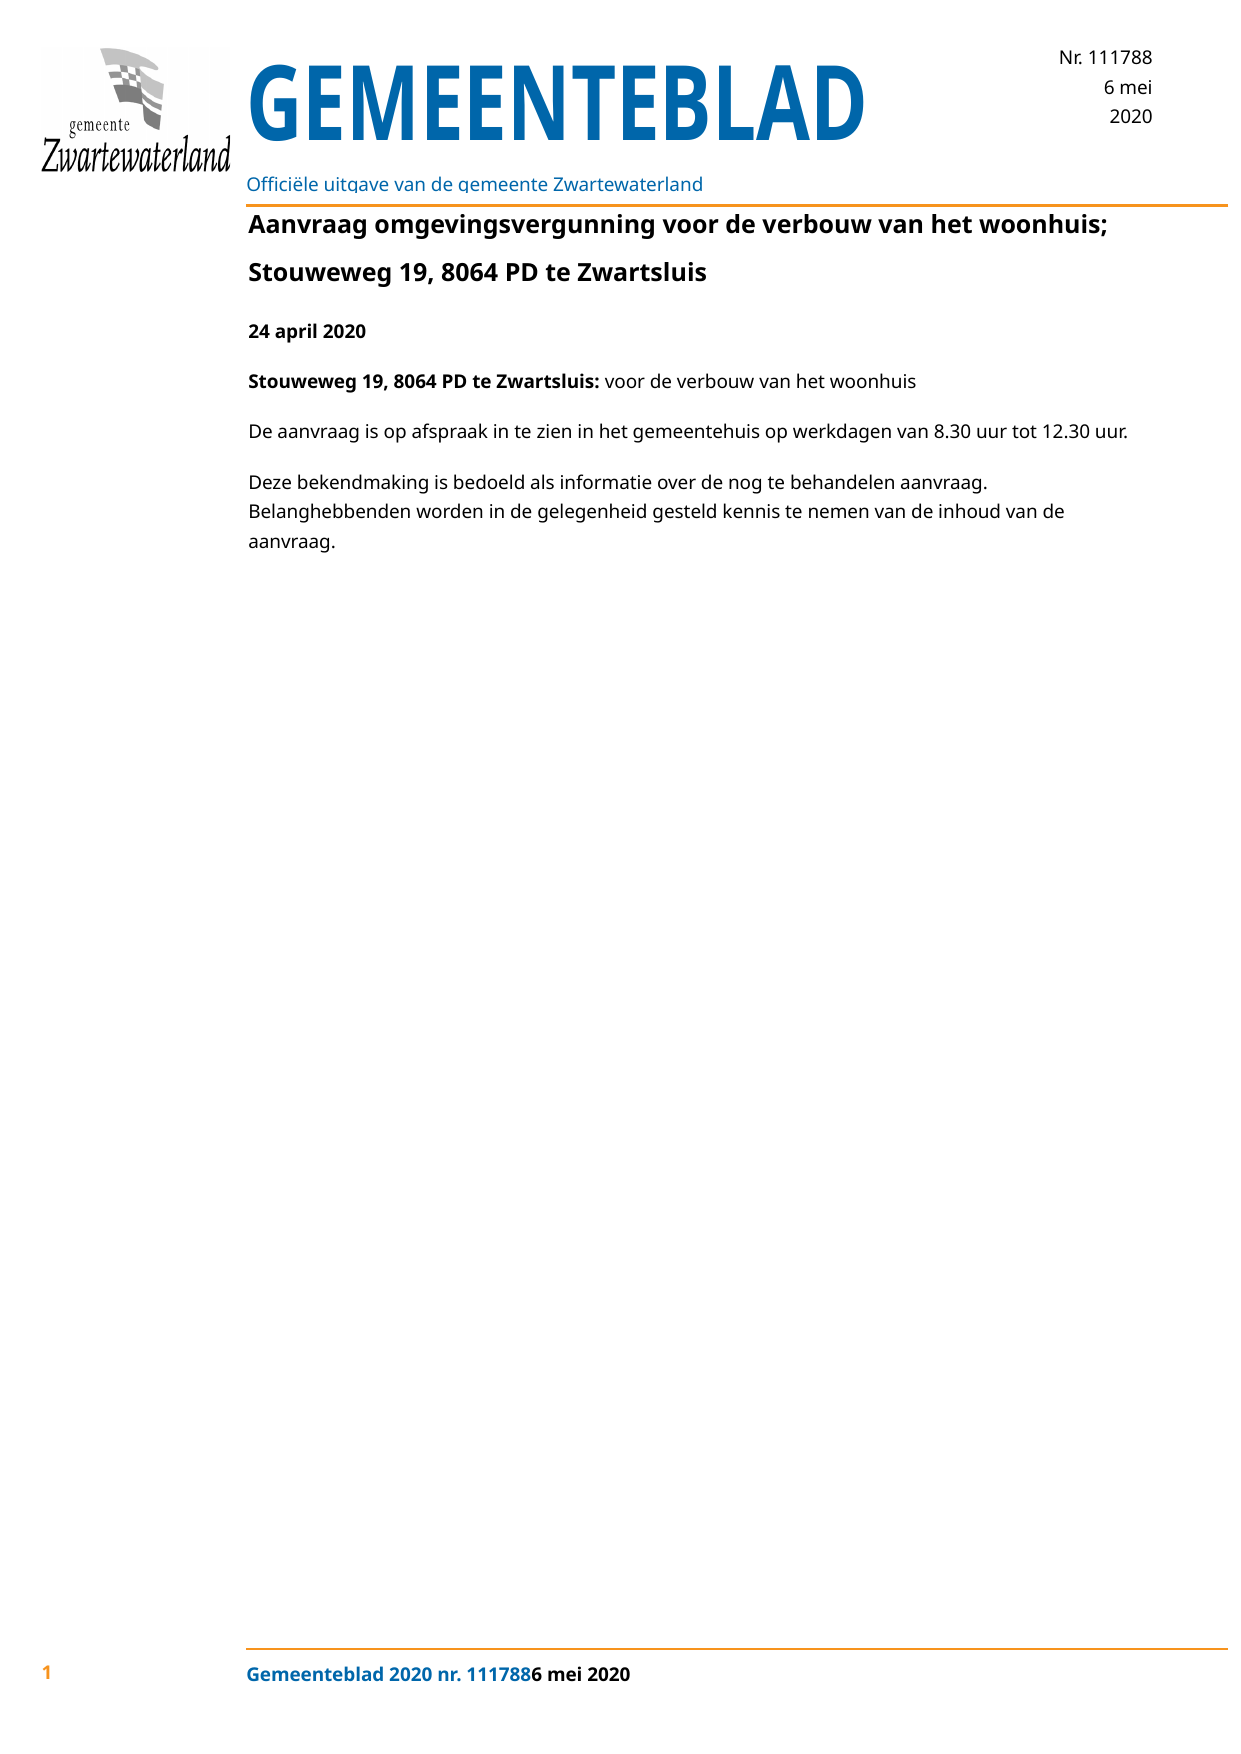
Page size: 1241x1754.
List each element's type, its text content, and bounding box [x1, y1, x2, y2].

text 24 april 2020 [248, 318, 1152, 344]
text Aanvraag omgevingsvergunning voor de verbouw van het woonhuis; Stouweweg 19, 8064 PD te Zwartsluis [248, 207, 1152, 288]
text Stouweweg 19, 8064 PD te Zwartsluis: voor de verbouw van het woonhuis [248, 368, 1152, 394]
text Deze bekendmaking is bedoeld als informatie over de nog te behandelen aanvraag. Belanghebbenden worden in de gelegenheid gesteld kennis te nemen van de inhoud van de aanvraag. [248, 469, 1152, 554]
picture [41, 47, 231, 172]
text De aanvraag is op afspraak in te zien in het gemeentehuis op werkdagen van 8.30 uur tot 12.30 uur. [248, 419, 1152, 444]
